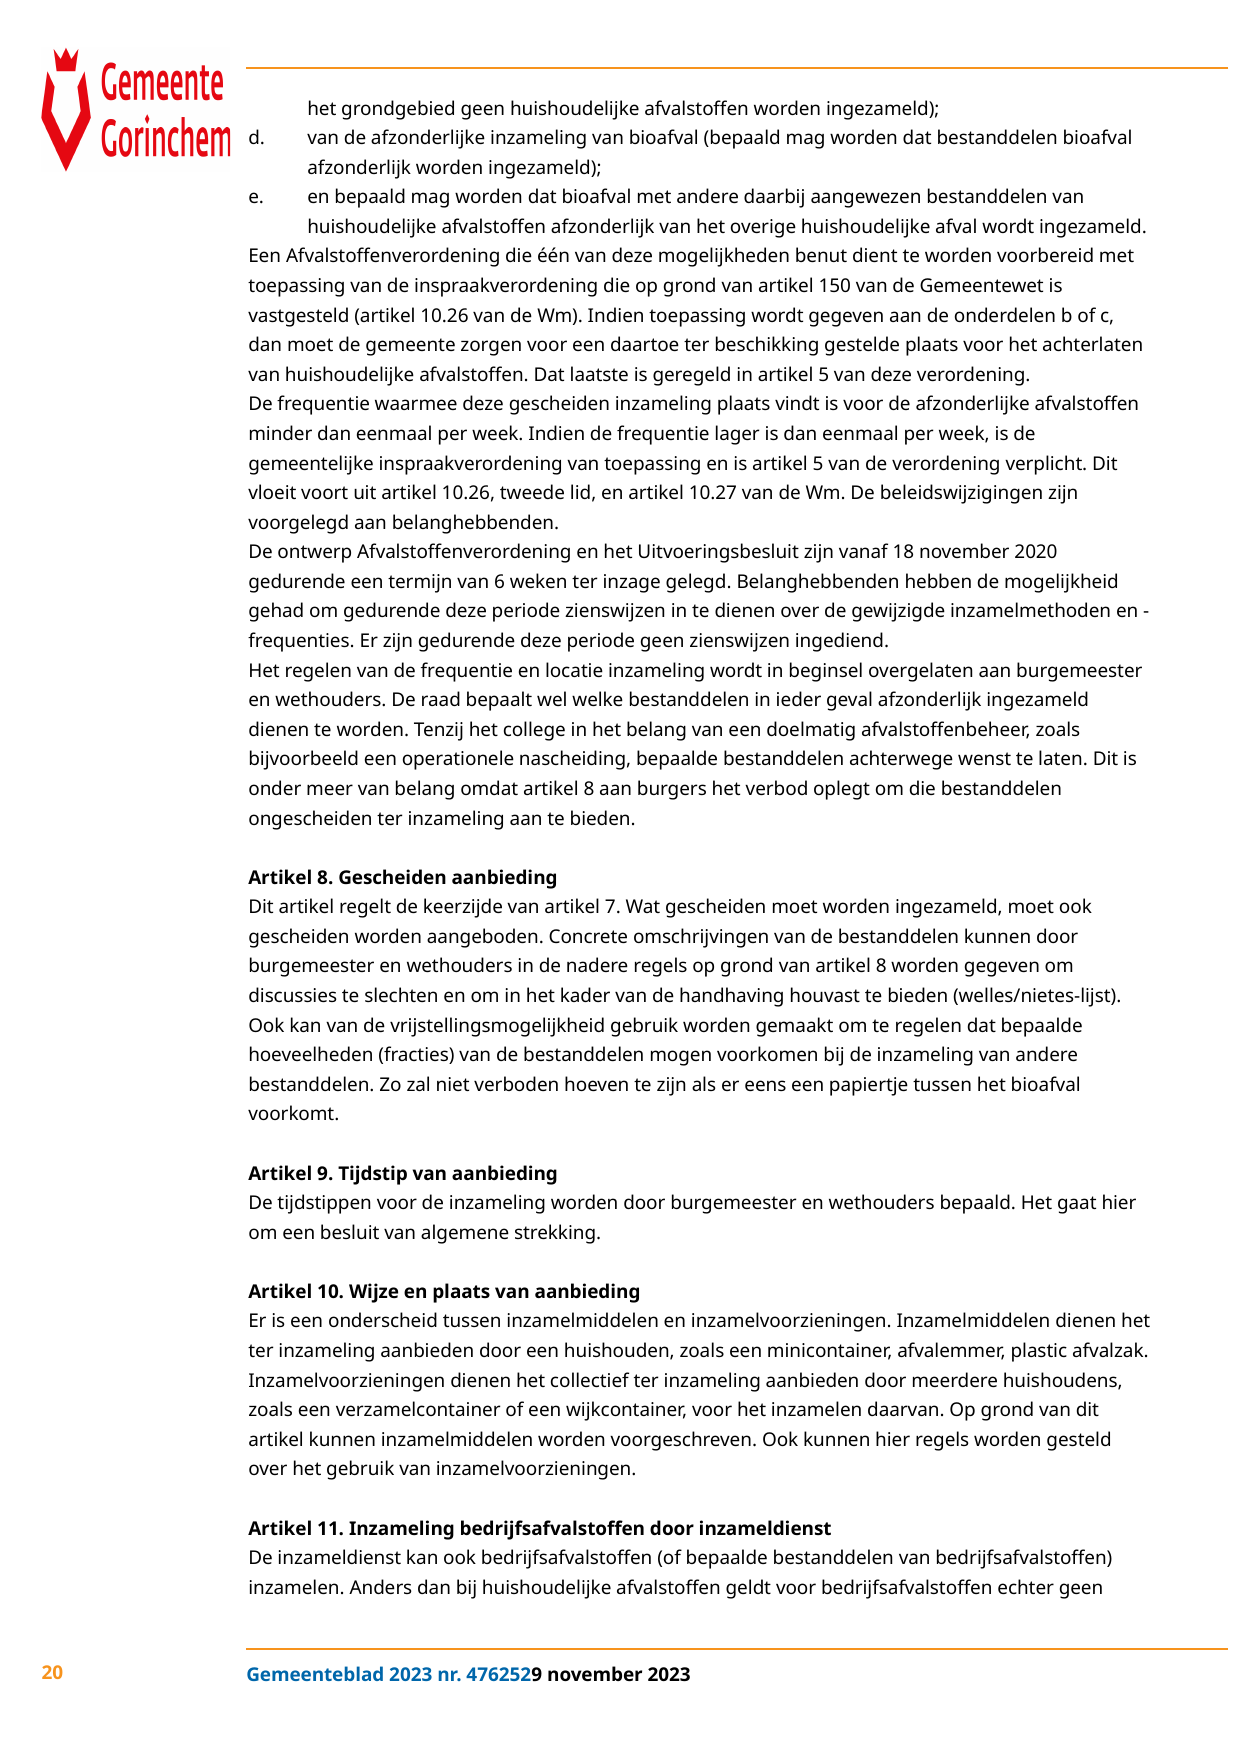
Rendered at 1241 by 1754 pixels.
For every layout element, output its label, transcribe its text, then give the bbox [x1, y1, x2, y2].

list van de afzonderlijke inzameling van bioafval (bepaald mag worden dat bestanddelen bioafval afzonderlijk worden ingezameld); [248, 124, 1152, 180]
text Artikel 10. Wijze en plaats van aanbieding [248, 1278, 1152, 1304]
list het grondgebied geen huishoudelijke afvalstoffen worden ingezameld); [248, 95, 1152, 121]
text De frequentie waarmee deze gescheiden inzameling plaats vindt is voor de afzonderlijke afvalstoffen minder dan eenmaal per week. Indien de frequentie lager is dan eenmaal per week, is de gemeentelijke inspraakverordening van toepassing en is artikel 5 van de verordening verplicht. Dit vloeit voort uit artikel 10.26, tweede lid, en artikel 10.27 van de Wm. De beleidswijzigingen zijn voorgelegd aan belanghebbenden. [248, 391, 1152, 535]
text Dit artikel regelt de keerzijde van artikel 7. Wat gescheiden moet worden ingezameld, moet ook gescheiden worden aangeboden. Concrete omschrijvingen van de bestanddelen kunnen door burgemeester en wethouders in de nadere regels op grond van artikel 8 worden gegeven om discussies te slechten en om in het kader van de handhaving houvast te bieden (welles/nietes-lijst). Ook kan van de vrijstellingsmogelijkheid gebruik worden gemaakt om te regelen dat bepaalde hoeveelheden (fracties) van de bestanddelen mogen voorkomen bij de inzameling van andere bestanddelen. Zo zal niet verboden hoeven te zijn als er eens een papiertje tussen het bioafval voorkomt. [248, 893, 1152, 1126]
text De tijdstippen voor de inzameling worden door burgemeester en wethouders bepaald. Het gaat hier om een besluit van algemene strekking. [248, 1189, 1152, 1245]
list en bepaald mag worden dat bioafval met andere daarbij aangewezen bestanddelen van huishoudelijke afvalstoffen afzonderlijk van het overige huishoudelijke afval wordt ingezameld. [248, 183, 1152, 239]
text Er is een onderscheid tussen inzamelmiddelen en inzamelvoorzieningen. Inzamelmiddelen dienen het ter inzameling aanbieden door een huishouden, zoals een minicontainer, afvalemmer, plastic afvalzak. Inzamelvoorzieningen dienen het collectief ter inzameling aanbieden door meerdere huishoudens, zoals een verzamelcontainer of een wijkcontainer, voor het inzamelen daarvan. Op grond van dit artikel kunnen inzamelmiddelen worden voorgeschreven. Ook kunnen hier regels worden gesteld over het gebruik van inzamelvoorzieningen. [248, 1308, 1152, 1481]
text De ontwerp Afvalstoffenverordening en het Uitvoeringsbesluit zijn vanaf 18 november 2020 gedurende een termijn van 6 weken ter inzage gelegd. Belanghebbenden hebben de mogelijkheid gehad om gedurende deze periode zienswijzen in te dienen over de gewijzigde inzamelmethoden en -frequenties. Er zijn gedurende deze periode geen zienswijzen ingediend. [248, 538, 1152, 653]
text Artikel 11. Inzameling bedrijfsafvalstoffen door inzameldienst [248, 1515, 1152, 1541]
text Artikel 8. Gescheiden aanbieding [248, 864, 1152, 890]
text Artikel 9. Tijdstip van aanbieding [248, 1160, 1152, 1186]
text De inzameldienst kan ook bedrijfsafvalstoffen (of bepaalde bestanddelen van bedrijfsafvalstoffen) inzamelen. Anders dan bij huishoudelijke afvalstoffen geldt voor bedrijfsafvalstoffen echter geen [248, 1544, 1152, 1600]
picture [41, 47, 231, 172]
text Een Afvalstoffenverordening die één van deze mogelijkheden benut dient te worden voorbereid met toepassing van de inspraakverordening die op grond van artikel 150 van de Gemeentewet is vastgesteld (artikel 10.26 van de Wm). Indien toepassing wordt gegeven aan de onderdelen b of c, dan moet de gemeente zorgen voor een daartoe ter beschikking gestelde plaats voor het achterlaten van huishoudelijke afvalstoffen. Dat laatste is geregeld in artikel 5 van deze verordening. [248, 243, 1152, 387]
text Het regelen van de frequentie en locatie inzameling wordt in beginsel overgelaten aan burgemeester en wethouders. De raad bepaalt wel welke bestanddelen in ieder geval afzonderlijk ingezameld dienen te worden. Tenzij het college in het belang van een doelmatig afvalstoffenbeheer, zoals bijvoorbeeld een operationele nascheiding, bepaalde bestanddelen achterwege wenst te laten. Dit is onder meer van belang omdat artikel 8 aan burgers het verbod oplegt om die bestanddelen ongescheiden ter inzameling aan te bieden. [248, 657, 1152, 831]
